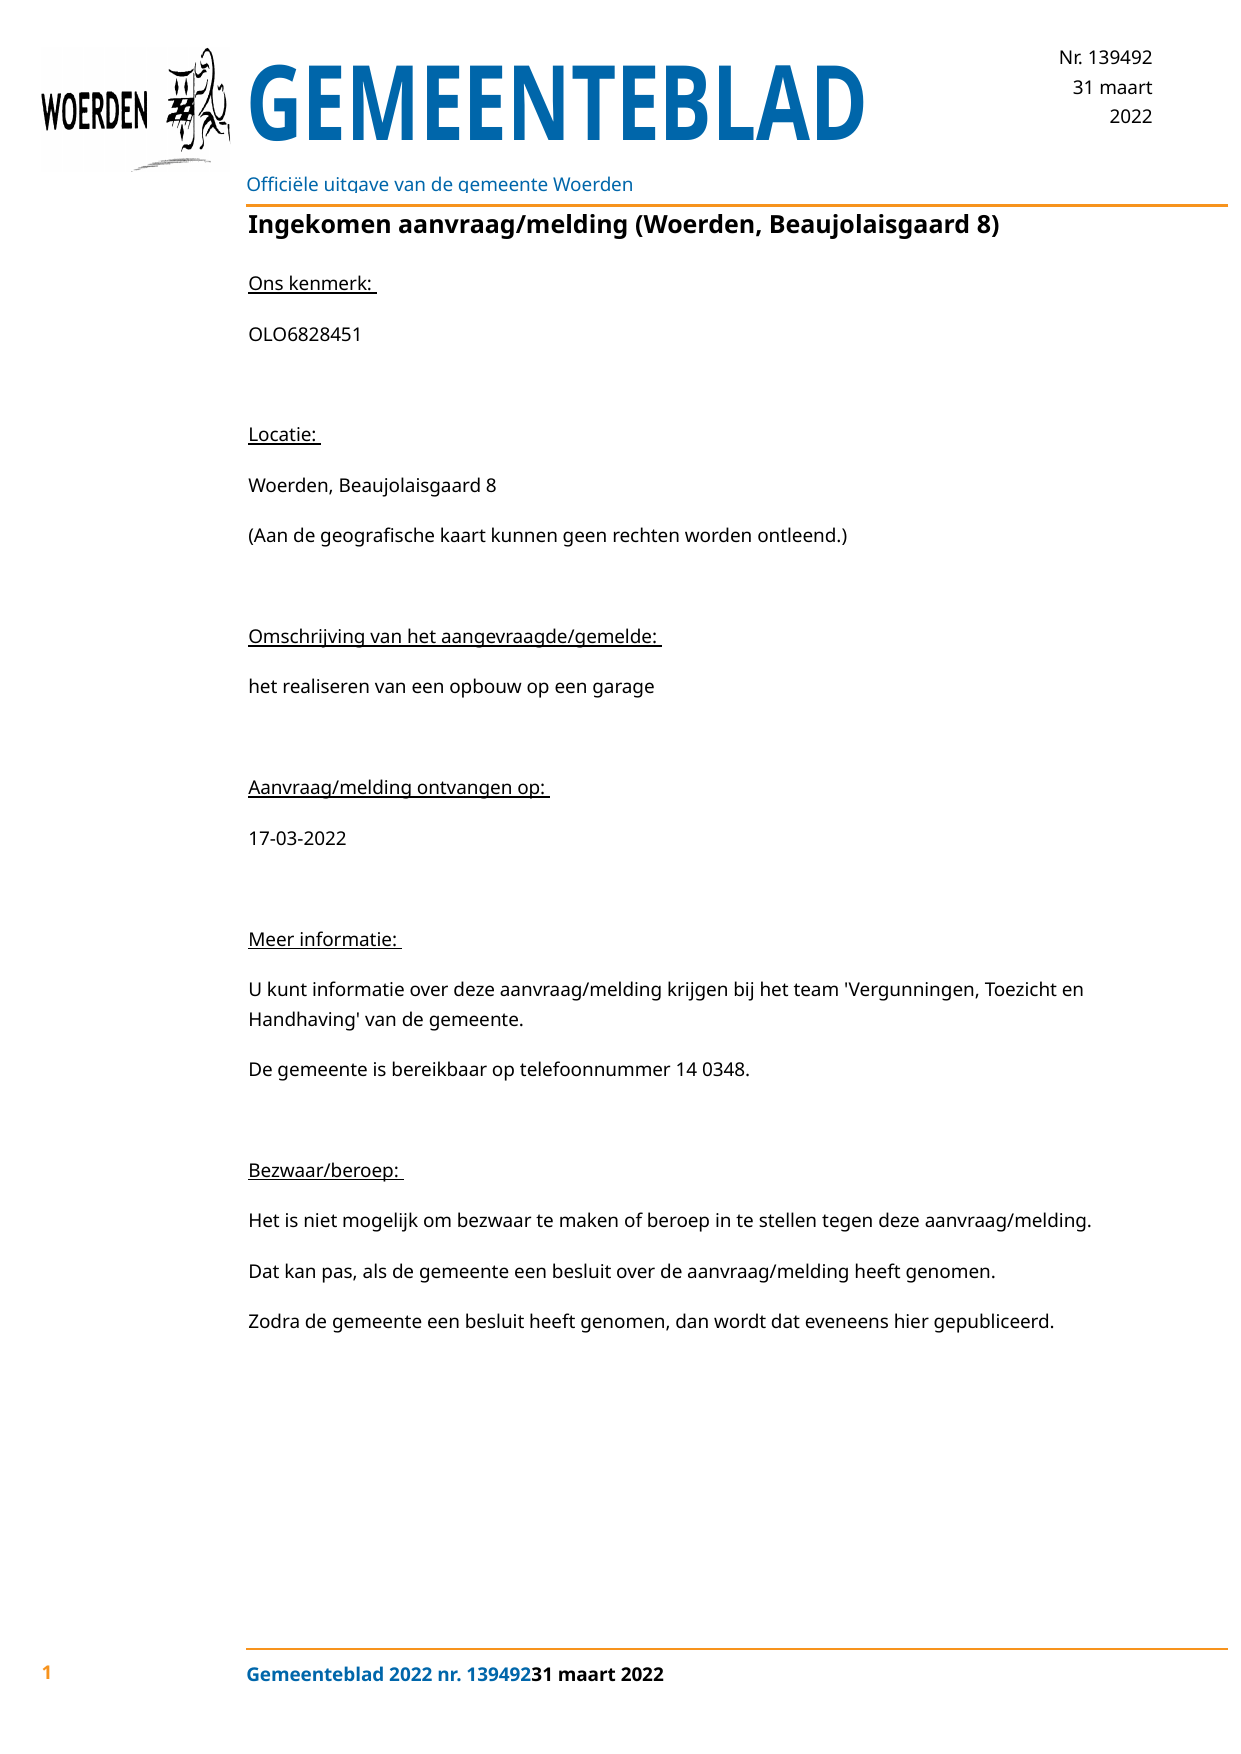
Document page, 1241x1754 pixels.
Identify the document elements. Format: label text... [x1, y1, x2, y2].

text Dat kan pas, als de gemeente een besluit over de aanvraag/melding heeft genomen. [248, 1258, 1152, 1283]
text Locatie: [248, 422, 1152, 447]
text Ingekomen aanvraag/melding (Woerden, Beaujolaisgaard 8) [248, 207, 1152, 241]
text De gemeente is bereikbaar op telefoonnummer 14 0348. [248, 1056, 1152, 1082]
text OLO6828451 [248, 321, 1152, 346]
text U kunt informatie over deze aanvraag/melding krijgen bij het team 'Vergunningen, Toezicht en Handhaving' van de gemeente. [248, 976, 1152, 1031]
text Zodra de gemeente een besluit heeft genomen, dan wordt dat eveneens hier gepubliceerd. [248, 1308, 1152, 1334]
text Het is niet mogelijk om bezwaar te maken of beroep in te stellen tegen deze aanvraag/melding. [248, 1207, 1152, 1233]
text Meer informatie: [248, 926, 1152, 951]
text het realiseren van een opbouw op een garage [248, 674, 1152, 699]
text Ons kenmerk: [248, 270, 1152, 296]
text Omschrijving van het aangevraagde/gemelde: [248, 623, 1152, 649]
text Woerden, Beaujolaisgaard 8 [248, 472, 1152, 498]
text 17-03-2022 [248, 825, 1152, 851]
text Bezwaar/beroep: [248, 1157, 1152, 1183]
text (Aan de geografische kaart kunnen geen rechten worden ontleend.) [248, 522, 1152, 548]
text Aanvraag/melding ontvangen op: [248, 774, 1152, 800]
picture [41, 47, 231, 172]
